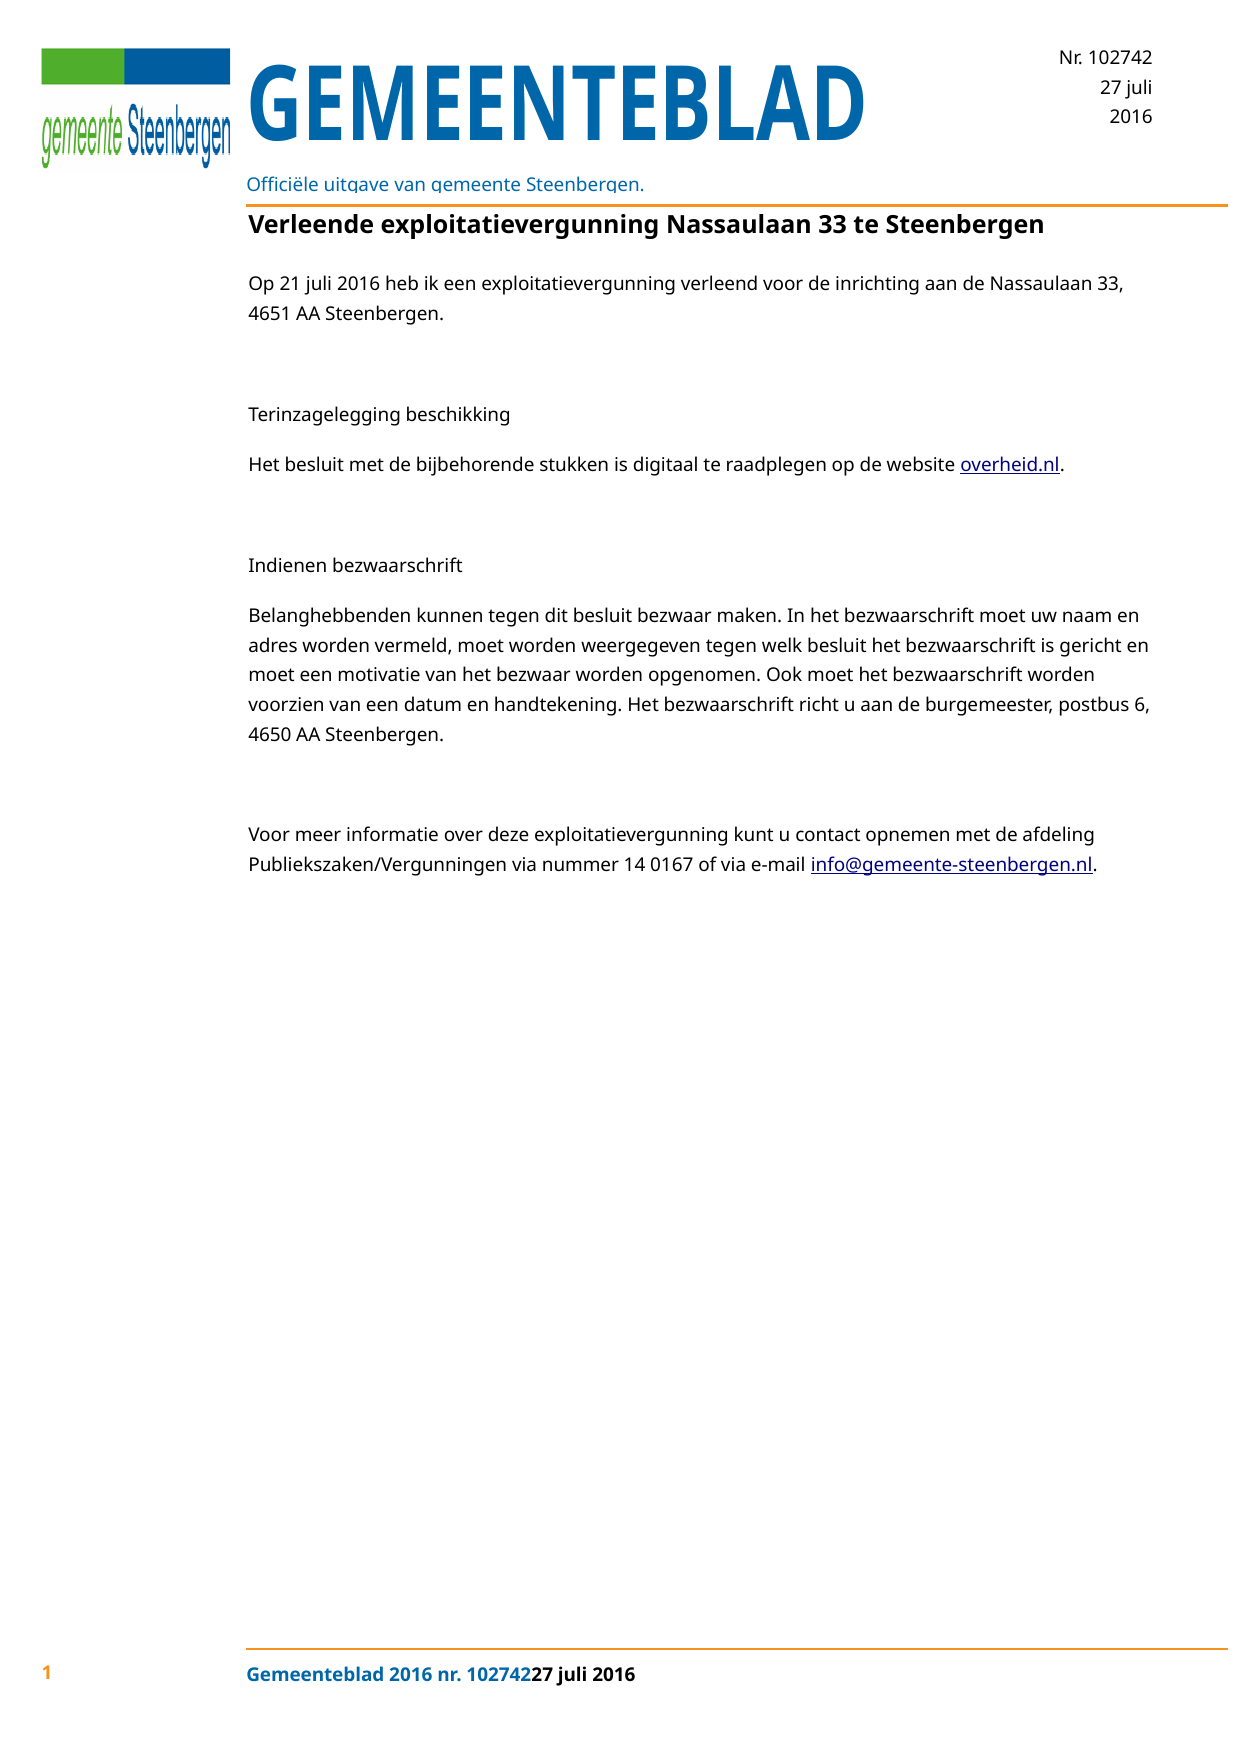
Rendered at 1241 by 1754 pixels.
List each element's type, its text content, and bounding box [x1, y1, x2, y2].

text Belanghebbenden kunnen tegen dit besluit bezwaar maken. In het bezwaarschrift moet uw naam en adres worden vermeld, moet worden weergegeven tegen welk besluit het bezwaarschrift is gericht en moet een motivatie van het bezwaar worden opgenomen. Ook moet het bezwaarschrift worden voorzien van een datum en handtekening. Het bezwaarschrift richt u aan de burgemeester, postbus 6, 4650 AA Steenbergen. [248, 602, 1152, 746]
picture [41, 47, 231, 172]
text Verleende exploitatievergunning Nassaulaan 33 te Steenbergen [248, 207, 1152, 241]
text Indienen bezwaarschrift [248, 552, 1152, 578]
text Terinzagelegging beschikking [248, 401, 1152, 426]
text Voor meer informatie over deze exploitatievergunning kunt u contact opnemen met de afdeling Publiekszaken/Vergunningen via nummer 14 0167 of via e-mail info@gemeente-steenbergen.nl. [248, 822, 1152, 877]
text Het besluit met de bijbehorende stukken is digitaal te raadplegen op de website overheid.nl. [248, 451, 1152, 477]
text Op 21 juli 2016 heb ik een exploitatievergunning verleend voor de inrichting aan de Nassaulaan 33, 4651 AA Steenbergen. [248, 270, 1152, 326]
